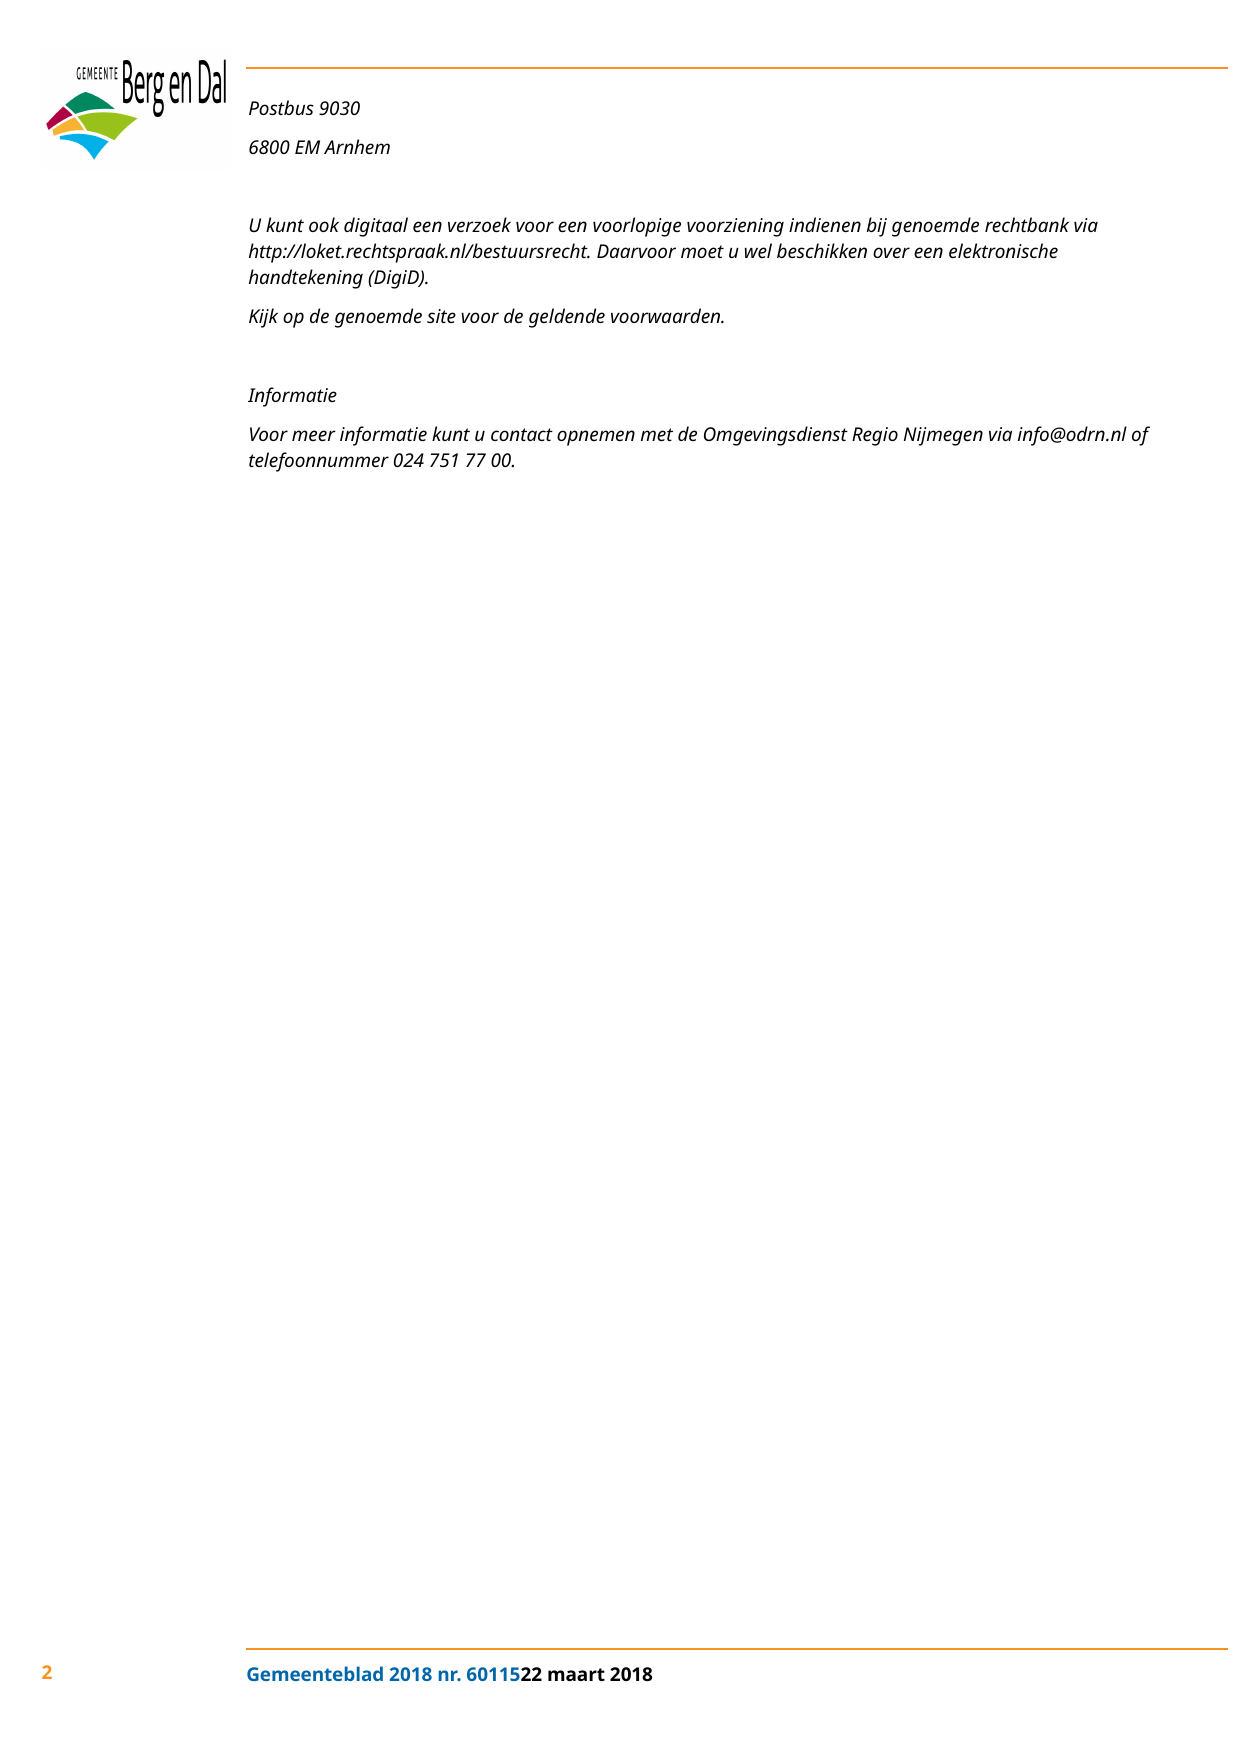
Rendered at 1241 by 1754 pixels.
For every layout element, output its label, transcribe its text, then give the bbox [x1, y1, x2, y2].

text Voor meer informatie kunt u contact opnemen met de Omgevingsdienst Regio Nijmegen via info@odrn.nl of telefoonnummer 024 751 77 00. [248, 421, 1152, 473]
text Postbus 9030 [248, 95, 1152, 121]
picture [41, 47, 231, 172]
text Informatie [248, 382, 1152, 408]
text Kijk op de genoemde site voor de geldende voorwaarden. [248, 303, 1152, 329]
text U kunt ook digitaal een verzoek voor een voorlopige voorziening indienen bij genoemde rechtbank via http://loket.rechtspraak.nl/bestuursrecht. Daarvoor moet u wel beschikken over een elektronische handtekening (DigiD). [248, 213, 1152, 290]
text 6800 EM Arnhem [248, 134, 1152, 160]
